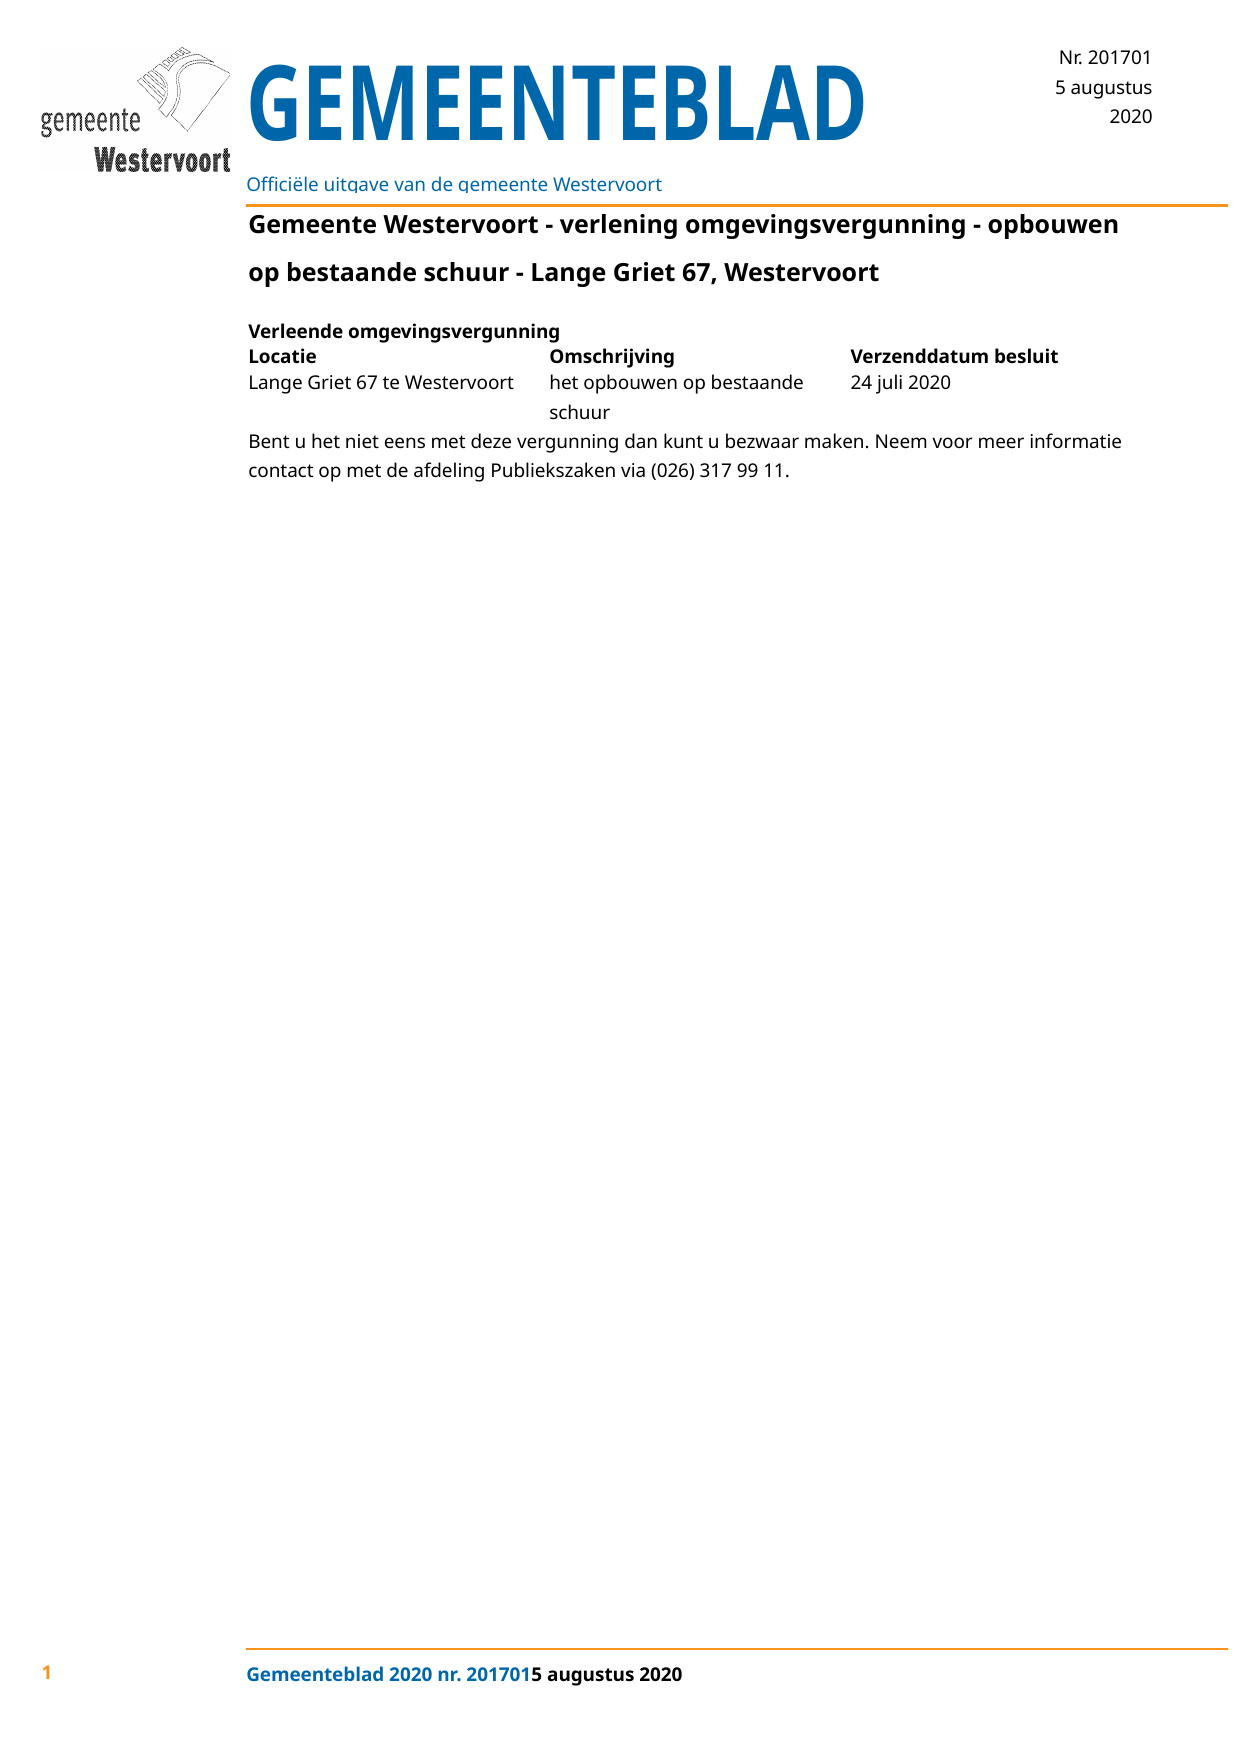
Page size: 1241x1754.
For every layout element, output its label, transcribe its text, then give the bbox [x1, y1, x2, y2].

table_cell Omschrijving [549, 344, 850, 369]
picture [41, 47, 231, 172]
table_cell Lange Griet 67 te Westervoort [248, 370, 549, 425]
text Gemeente Westervoort - verlening omgevingsvergunning - opbouwen op bestaande schuur - Lange Griet 67, Westervoort [248, 207, 1152, 288]
table_cell het opbouwen op bestaande schuur [549, 370, 850, 425]
text Bent u het niet eens met deze vergunning dan kunt u bezwaar maken. Neem voor meer informatie contact op met de afdeling Publiekszaken via (026) 317 99 11. [248, 428, 1152, 483]
table_header Verleende omgevingsvergunning [248, 318, 1152, 344]
table_cell 24 juli 2020 [850, 370, 1152, 425]
table_cell Locatie [248, 344, 549, 369]
table_cell Verzenddatum besluit [850, 344, 1152, 369]
